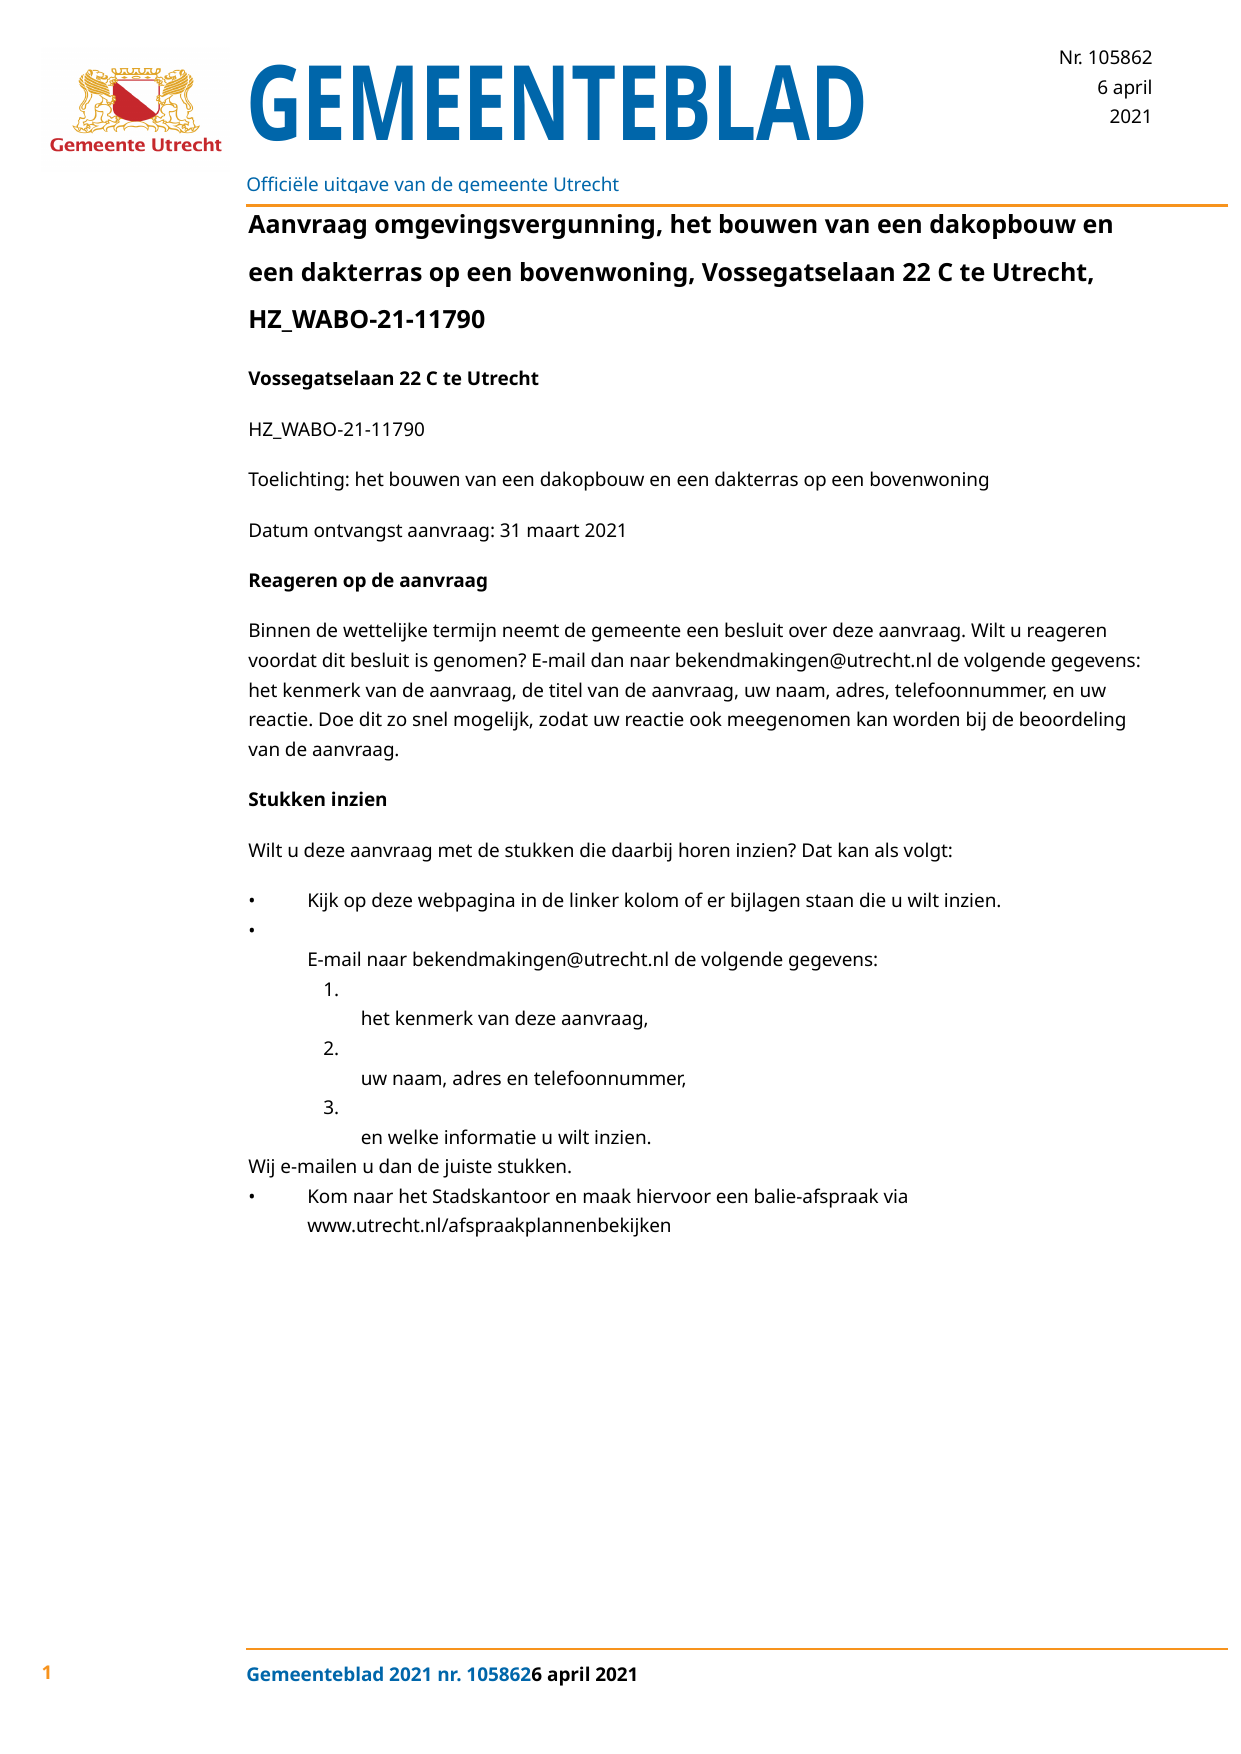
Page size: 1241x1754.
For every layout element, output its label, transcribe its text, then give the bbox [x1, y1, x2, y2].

text Aanvraag omgevingsvergunning, het bouwen van een dakopbouw en een dakterras op een bovenwoning, Vossegatselaan 22 C te Utrecht, HZ_WABO-21-11790 [248, 207, 1152, 336]
text Reageren op de aanvraag [248, 567, 1152, 593]
text Datum ontvangst aanvraag: 31 maart 2021 [248, 517, 1152, 542]
list Kom naar het Stadskantoor en maak hiervoor een balie-afspraak via www.utrecht.nl/afspraakplannenbekijken [248, 1183, 1152, 1238]
text Wij e-mailen u dan de juiste stukken. [248, 1153, 1152, 1179]
picture [41, 47, 231, 172]
list en welke informatie u wilt inzien. [323, 1124, 1152, 1149]
list het kenmerk van deze aanvraag, [323, 1006, 1152, 1031]
list E-mail naar bekendmakingen@utrecht.nl de volgende gegevens: [248, 946, 1152, 972]
text Stukken inzien [248, 786, 1152, 812]
text Wilt u deze aanvraag met de stukken die daarbij horen inzien? Dat kan als volgt: [248, 837, 1152, 862]
list uw naam, adres en telefoonnummer, [323, 1065, 1152, 1090]
text Binnen de wettelijke termijn neemt de gemeente een besluit over deze aanvraag. Wilt u reageren voordat dit besluit is genomen? E-mail dan naar bekendmakingen@utrecht.nl de volgende gegevens: het kenmerk van de aanvraag, de titel van de aanvraag, uw naam, adres, telefoonnummer, en uw reactie. Doe dit zo snel mogelijk, zodat uw reactie ook meegenomen kan worden bij de beoordeling van de aanvraag. [248, 618, 1152, 762]
text HZ_WABO-21-11790 [248, 416, 1152, 442]
text Vossegatselaan 22 C te Utrecht [248, 366, 1152, 391]
list Kijk op deze webpagina in de linker kolom of er bijlagen staan die u wilt inzien. [248, 887, 1152, 913]
text Toelichting: het bouwen van een dakopbouw en een dakterras op een bovenwoning [248, 466, 1152, 492]
